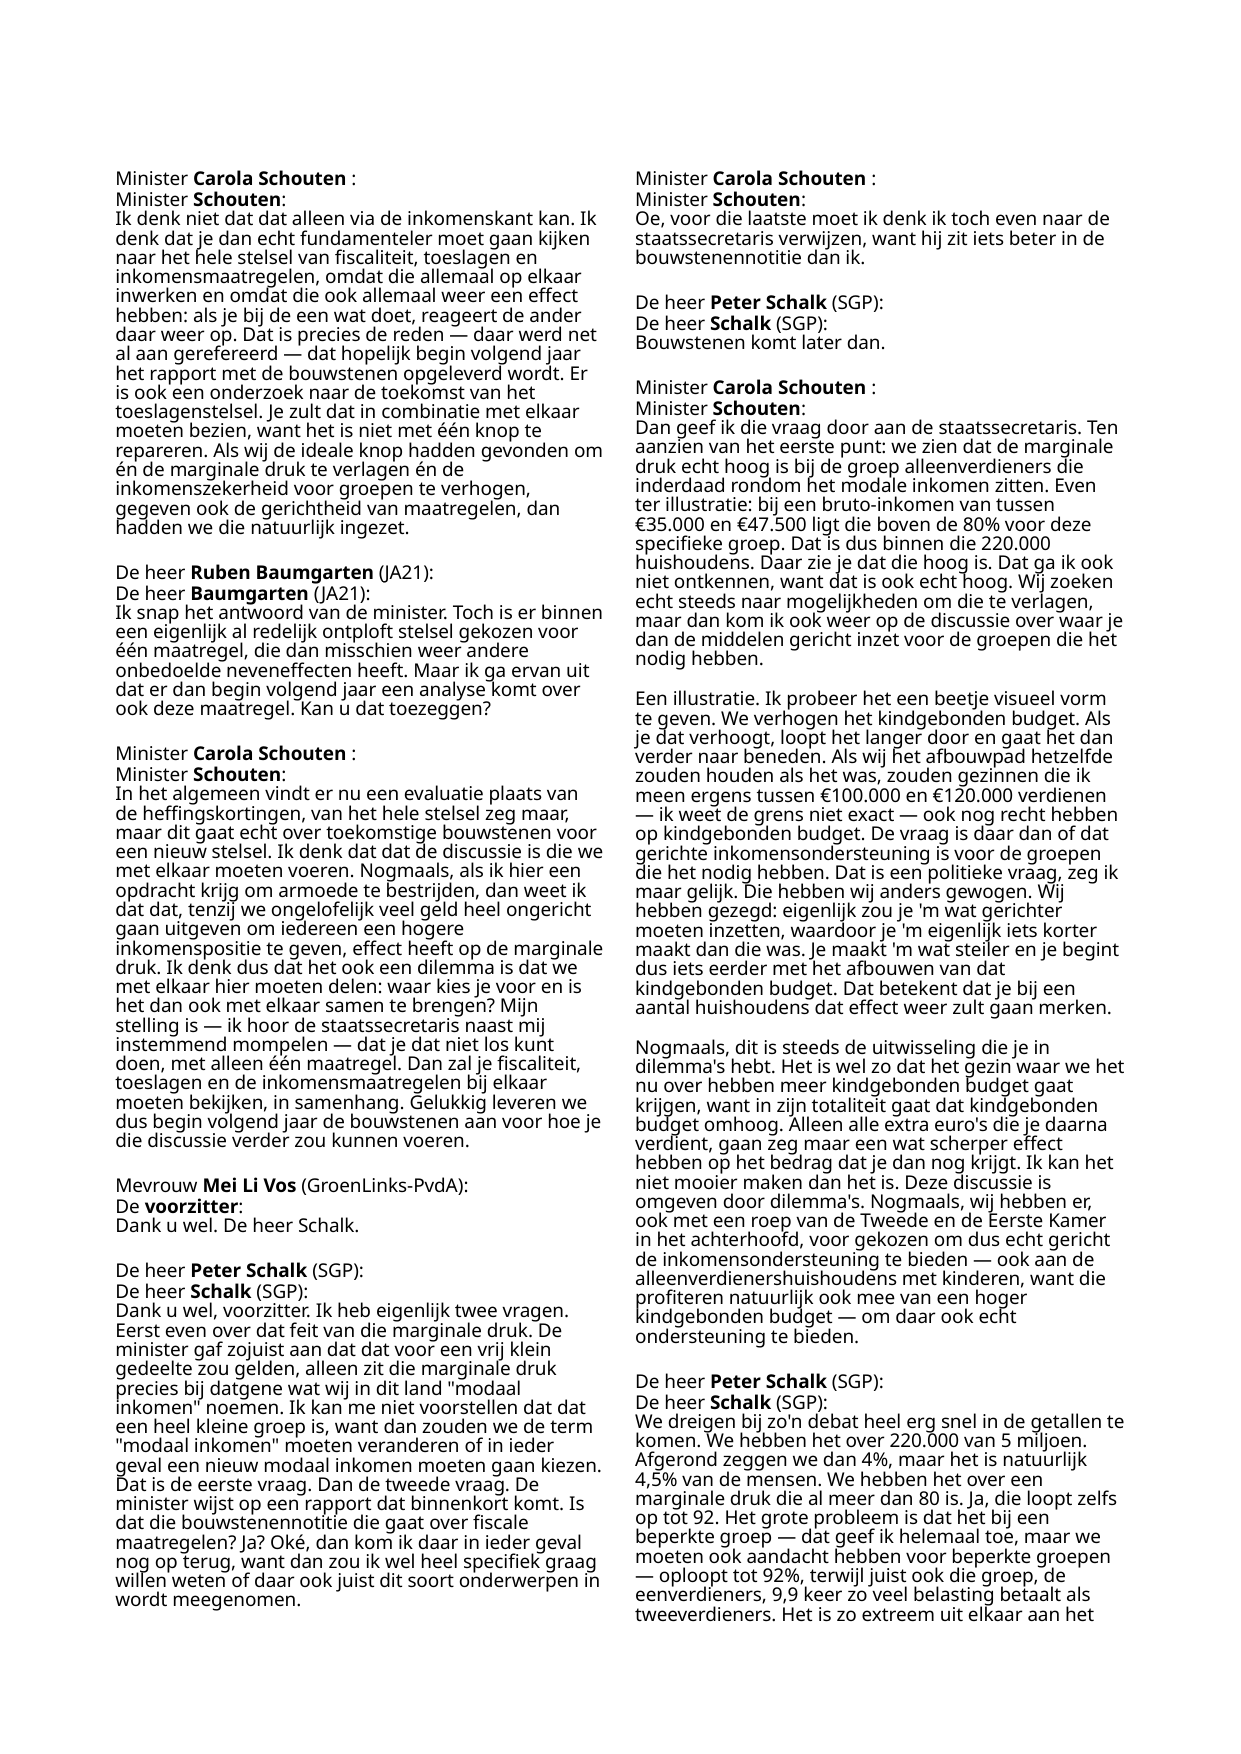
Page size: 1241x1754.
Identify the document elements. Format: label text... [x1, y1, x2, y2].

text Minister Schouten: [635, 400, 1125, 419]
text De heer Peter Schalk (SGP): [635, 289, 1125, 315]
text We dreigen bij zo'n debat heel erg snel in de getallen te komen. We hebben het over 220.000 van 5 miljoen. Afgerond zeggen we dan 4%, maar het is natuurlijk 4,5% van de mensen. We hebben het over een marginale druk die al meer dan 80 is. Ja, die loopt zelfs op tot 92. Het grote probleem is dat het bij een beperkte groep — dat geef ik helemaal toe, maar we moeten ook aandacht hebben voor beperkte groepen — oploopt tot 92%, terwijl juist ook die groep, de eenverdieners, 9,9 keer zo veel belasting betaalt als tweeverdieners. Het is zo extreem uit elkaar aan het [635, 1413, 1125, 1625]
text Minister Schouten: [635, 191, 1125, 210]
text Minister Schouten: [115, 766, 605, 785]
text De heer Peter Schalk (SGP): [115, 1257, 605, 1283]
text Dank u wel. De heer Schalk. [115, 1217, 605, 1237]
text Minister Schouten: [115, 191, 605, 210]
text Een illustratie. Ik probeer het een beetje visueel vorm te geven. We verhogen het kindgebonden budget. Als je dat verhoogt, loopt het langer door en gaat het dan verder naar beneden. Als wij het afbouwpad hetzelfde zouden houden als het was, zouden gezinnen die ik meen ergens tussen €100.000 en €120.000 verdienen — ik weet de grens niet exact — ook nog recht hebben op kindgebonden budget. De vraag is daar dan of dat gerichte inkomensondersteuning is voor de groepen die het nodig hebben. Dat is een politieke vraag, zeg ik maar gelijk. Die hebben wij anders gewogen. Wij hebben gezegd: eigenlijk zou je 'm wat gerichter moeten inzetten, waardoor je 'm eigenlijk iets korter maakt dan die was. Je maakt 'm wat steiler en je begint dus iets eerder met het afbouwen van dat kindgebonden budget. Dat betekent dat je bij een aantal huishoudens dat effect weer zult gaan merken. [635, 690, 1125, 1018]
text De heer Ruben Baumgarten (JA21): [115, 559, 605, 584]
text Dank u wel, voorzitter. Ik heb eigenlijk twee vragen. Eerst even over dat feit van die marginale druk. De minister gaf zojuist aan dat dat voor een vrij klein gedeelte zou gelden, alleen zit die marginale druk precies bij datgene wat wij in dit land "modaal inkomen" noemen. Ik kan me niet voorstellen dat dat een heel kleine groep is, want dan zouden we de term "modaal inkomen" moeten veranderen of in ieder geval een nieuw modaal inkomen moeten gaan kiezen. Dat is de eerste vraag. Dan de tweede vraag. De minister wijst op een rapport dat binnenkort komt. Is dat die bouwstenennotitie die gaat over fiscale maatregelen? Ja? Oké, dan kom ik daar in ieder geval nog op terug, want dan zou ik wel heel specifiek graag willen weten of daar ook juist dit soort onderwerpen in wordt meegenomen. [115, 1302, 605, 1611]
text Mevrouw Mei Li Vos (GroenLinks-PvdA): [115, 1172, 605, 1198]
text De heer Baumgarten (JA21): [115, 584, 605, 604]
text Oe, voor die laatste moet ik denk ik toch even naar de staatssecretaris verwijzen, want hij zit iets beter in de bouwstenennotitie dan ik. [635, 210, 1125, 268]
text Minister Carola Schouten : [635, 165, 1125, 191]
text Minister Carola Schouten : [635, 374, 1125, 400]
text Minister Carola Schouten : [115, 165, 605, 191]
text Ik denk niet dat dat alleen via de inkomenskant kan. Ik denk dat je dan echt fundamenteler moet gaan kijken naar het hele stelsel van fiscaliteit, toeslagen en inkomensmaatregelen, omdat die allemaal op elkaar inwerken en omdat die ook allemaal weer een effect hebben: als je bij de een wat doet, reageert de ander daar weer op. Dat is precies de reden — daar werd net al aan gerefereerd — dat hopelijk begin volgend jaar het rapport met de bouwstenen opgeleverd wordt. Er is ook een onderzoek naar de toekomst van het toeslagenstelsel. Je zult dat in combinatie met elkaar moeten bezien, want het is niet met één knop te repareren. Als wij de ideale knop hadden gevonden om én de marginale druk te verlagen én de inkomenszekerheid voor groepen te verhogen, gegeven ook de gerichtheid van maatregelen, dan hadden we die natuurlijk ingezet. [115, 210, 605, 538]
text Nogmaals, dit is steeds de uitwisseling die je in dilemma's hebt. Het is wel zo dat het gezin waar we het nu over hebben meer kindgebonden budget gaat krijgen, want in zijn totaliteit gaat dat kindgebonden budget omhoog. Alleen alle extra euro's die je daarna verdient, gaan zeg maar een wat scherper effect hebben op het bedrag dat je dan nog krijgt. Ik kan het niet mooier maken dan het is. Deze discussie is omgeven door dilemma's. Nogmaals, wij hebben er, ook met een roep van de Tweede en de Eerste Kamer in het achterhoofd, voor gekozen om dus echt gericht de inkomensondersteuning te bieden — ook aan de alleenverdienershuishoudens met kinderen, want die profiteren natuurlijk ook mee van een hoger kindgebonden budget — om daar ook echt ondersteuning te bieden. [635, 1039, 1125, 1347]
text De heer Schalk (SGP): [635, 1394, 1125, 1413]
text Bouwstenen komt later dan. [635, 334, 1125, 353]
text Dan geef ik die vraag door aan de staatssecretaris. Ten aanzien van het eerste punt: we zien dat de marginale druk echt hoog is bij de groep alleenverdieners die inderdaad rondom het modale inkomen zitten. Even ter illustratie: bij een bruto-inkomen van tussen €35.000 en €47.500 ligt die boven de 80% voor deze specifieke groep. Dat is dus binnen die 220.000 huishoudens. Daar zie je dat die hoog is. Dat ga ik ook niet ontkennen, want dat is ook echt hoog. Wij zoeken echt steeds naar mogelijkheden om die te verlagen, maar dan kom ik ook weer op de discussie over waar je dan de middelen gericht inzet voor de groepen die het nodig hebben. [635, 419, 1125, 670]
text Ik snap het antwoord van de minister. Toch is er binnen een eigenlijk al redelijk ontploft stelsel gekozen voor één maatregel, die dan misschien weer andere onbedoelde neveneffecten heeft. Maar ik ga ervan uit dat er dan begin volgend jaar een analyse komt over ook deze maatregel. Kan u dat toezeggen? [115, 604, 605, 719]
text De heer Peter Schalk (SGP): [635, 1368, 1125, 1394]
text Minister Carola Schouten : [115, 740, 605, 766]
text In het algemeen vindt er nu een evaluatie plaats van de heffingskortingen, van het hele stelsel zeg maar, maar dit gaat echt over toekomstige bouwstenen voor een nieuw stelsel. Ik denk dat dat de discussie is die we met elkaar moeten voeren. Nogmaals, als ik hier een opdracht krijg om armoede te bestrijden, dan weet ik dat dat, tenzij we ongelofelijk veel geld heel ongericht gaan uitgeven om iedereen een hogere inkomenspositie te geven, effect heeft op de marginale druk. Ik denk dus dat het ook een dilemma is dat we met elkaar hier moeten delen: waar kies je voor en is het dan ook met elkaar samen te brengen? Mijn stelling is — ik hoor de staatssecretaris naast mij instemmend mompelen — dat je dat niet los kunt doen, met alleen één maatregel. Dan zal je fiscaliteit, toeslagen en de inkomensmaatregelen bij elkaar moeten bekijken, in samenhang. Gelukkig leveren we dus begin volgend jaar de bouwstenen aan voor hoe je die discussie verder zou kunnen voeren. [115, 785, 605, 1151]
text De heer Schalk (SGP): [115, 1283, 605, 1302]
text De voorzitter: [115, 1198, 605, 1217]
text De heer Schalk (SGP): [635, 315, 1125, 334]
